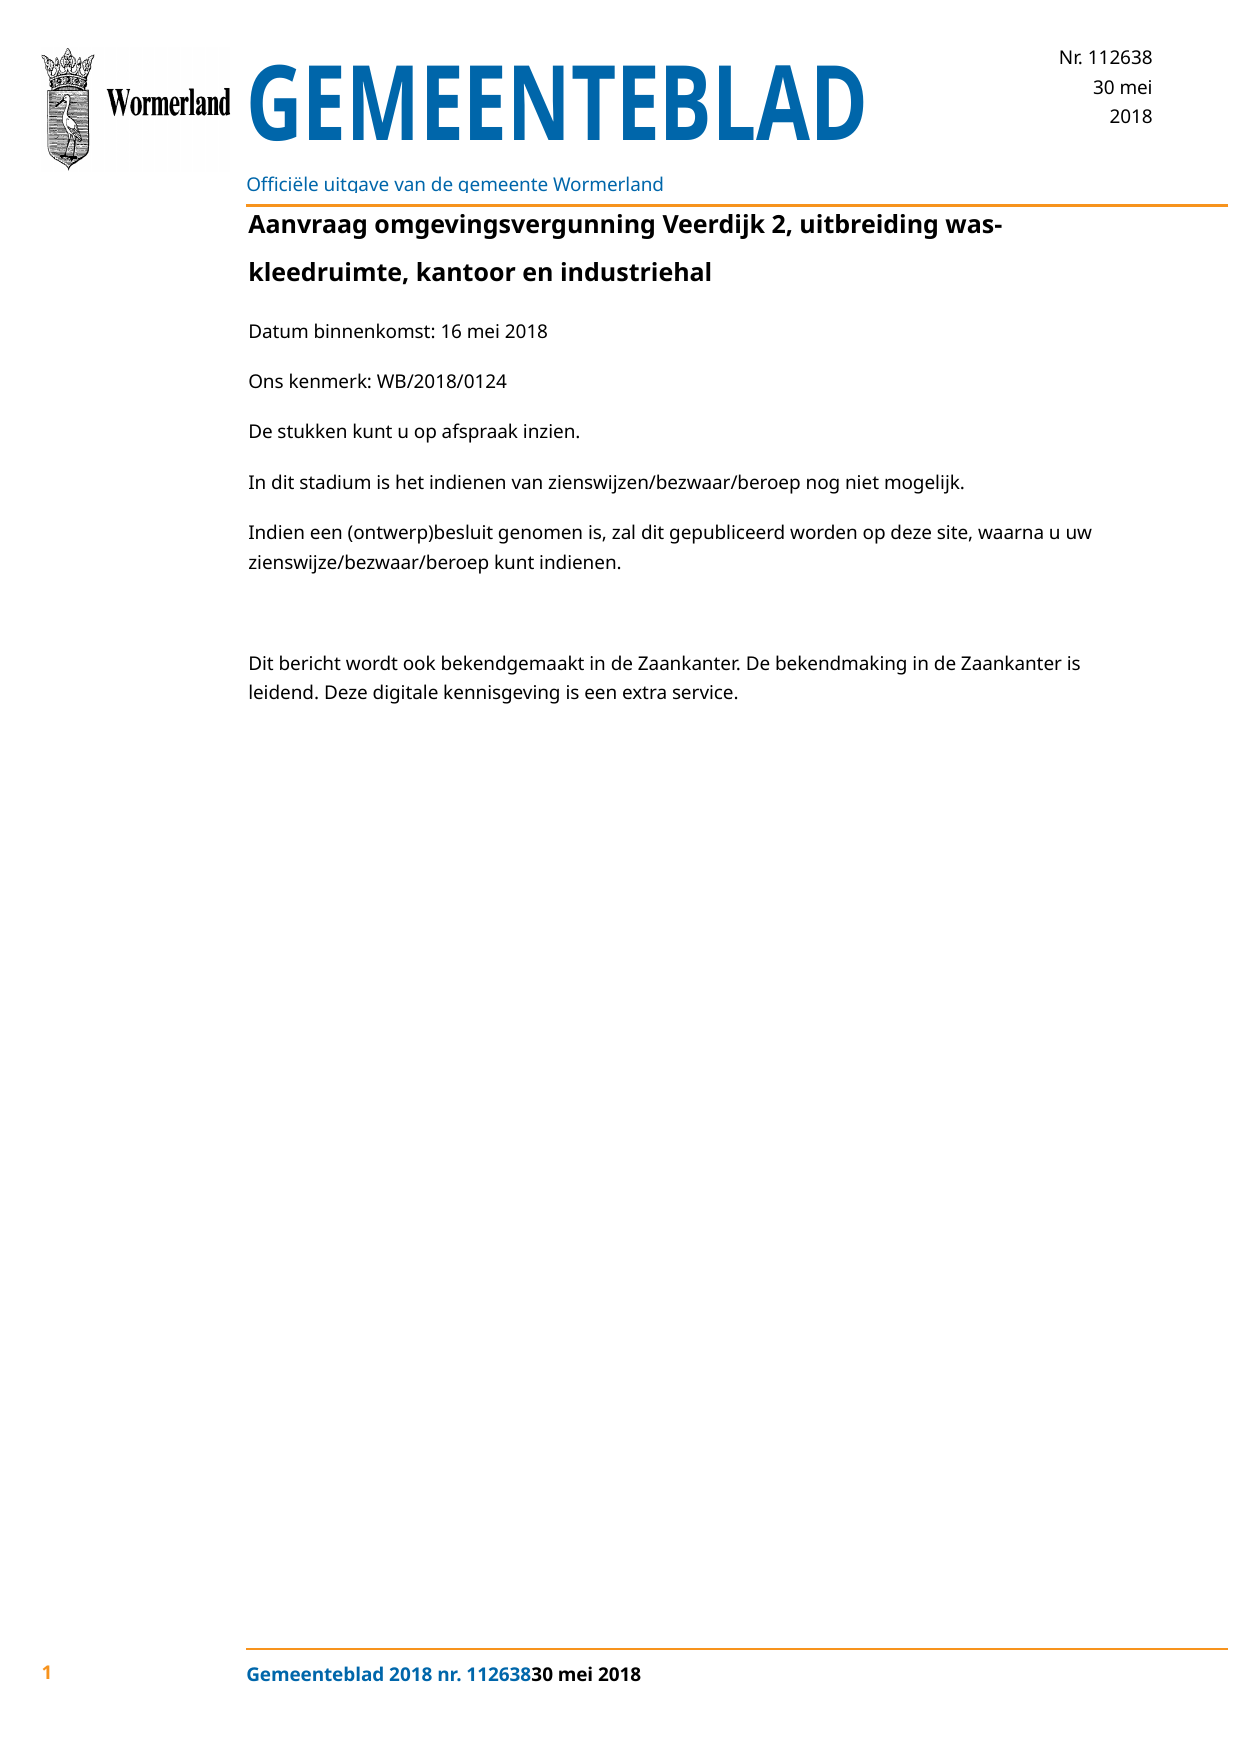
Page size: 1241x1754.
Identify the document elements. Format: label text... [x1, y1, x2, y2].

text In dit stadium is het indienen van zienswijzen/bezwaar/beroep nog niet mogelijk. [248, 469, 1152, 495]
text Indien een (ontwerp)besluit genomen is, zal dit gepubliceerd worden op deze site, waarna u uw zienswijze/bezwaar/beroep kunt indienen. [248, 519, 1152, 575]
text Ons kenmerk: WB/2018/0124 [248, 368, 1152, 394]
text De stukken kunt u op afspraak inzien. [248, 419, 1152, 444]
text Aanvraag omgevingsvergunning Veerdijk 2, uitbreiding was-kleedruimte, kantoor en industriehal [248, 207, 1152, 288]
text Datum binnenkomst: 16 mei 2018 [248, 318, 1152, 344]
text Dit bericht wordt ook bekendgemaakt in de Zaankanter. De bekendmaking in de Zaankanter is leidend. Deze digitale kennisgeving is een extra service. [248, 650, 1152, 705]
picture [41, 47, 231, 172]
